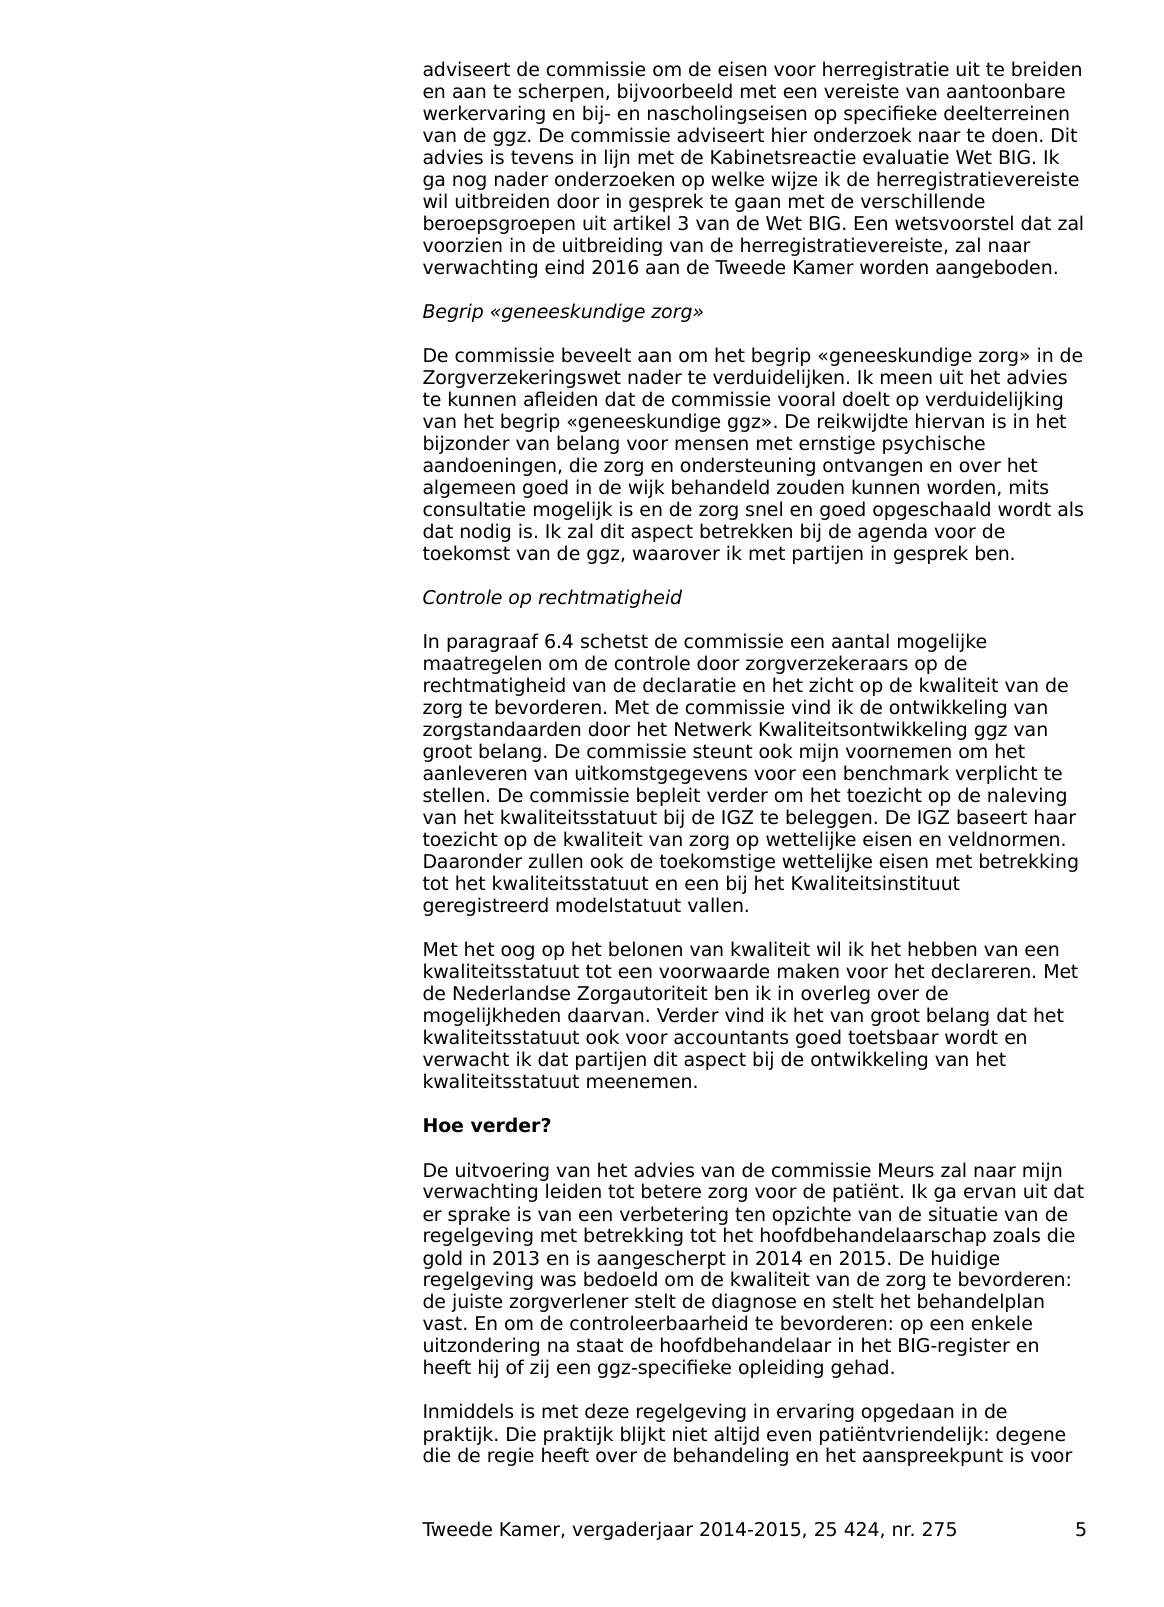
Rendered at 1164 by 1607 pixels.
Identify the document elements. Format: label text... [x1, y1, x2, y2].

subtitle Hoe verder? [422, 1115, 1087, 1137]
text Met het oog op het belonen van kwaliteit wil ik het hebben van een kwaliteitsstatuut tot een voorwaarde maken voor het declareren. Met de Nederlandse Zorgautoriteit ben ik in overleg over de mogelijkheden daarvan. Verder vind ik het van groot belang dat het kwaliteitsstatuut ook voor accountants goed toetsbaar wordt en verwacht ik dat partijen dit aspect bij de ontwikkeling van het kwaliteitsstatuut meenemen. [422, 939, 1087, 1093]
text De uitvoering van het advies van de commissie Meurs zal naar mijn verwachting leiden tot betere zorg voor de patiënt. Ik ga ervan uit dat er sprake is van een verbetering ten opzichte van de situatie van de regelgeving met betrekking tot het hoofdbehandelaarschap zoals die gold in 2013 en is aangescherpt in 2014 en 2015. De huidige regelgeving was bedoeld om de kwaliteit van de zorg te bevorderen: de juiste zorgverlener stelt de diagnose en stelt het behandelplan vast. En om de controleerbaarheid te bevorderen: op een enkele uitzondering na staat de hoofdbehandelaar in het BIG-register en heeft hij of zij een ggz-specifieke opleiding gehad. [422, 1159, 1087, 1379]
subtitle Controle op rechtmatigheid [422, 587, 1087, 609]
subtitle Begrip «geneeskundige zorg» [422, 301, 1087, 323]
text adviseert de commissie om de eisen voor herregistratie uit te breiden en aan te scherpen, bijvoorbeeld met een vereiste van aantoonbare werkervaring en bij- en nascholingseisen op specifieke deelterreinen van de ggz. De commissie adviseert hier onderzoek naar te doen. Dit advies is tevens in lijn met de Kabinetsreactie evaluatie Wet BIG. Ik ga nog nader onderzoeken op welke wijze ik de herregistratievereiste wil uitbreiden door in gesprek te gaan met de verschillende beroepsgroepen uit artikel 3 van de Wet BIG. Een wetsvoorstel dat zal voorzien in de uitbreiding van de herregistratievereiste, zal naar verwachting eind 2016 aan de Tweede Kamer worden aangeboden. [422, 59, 1087, 279]
text De commissie beveelt aan om het begrip «geneeskundige zorg» in de Zorgverzekeringswet nader te verduidelijken. Ik meen uit het advies te kunnen afleiden dat de commissie vooral doelt op verduidelijking van het begrip «geneeskundige ggz». De reikwijdte hiervan is in het bijzonder van belang voor mensen met ernstige psychische aandoeningen, die zorg en ondersteuning ontvangen en over het algemeen goed in de wijk behandeld zouden kunnen worden, mits consultatie mogelijk is en de zorg snel en goed opgeschaald wordt als dat nodig is. Ik zal dit aspect betrekken bij de agenda voor de toekomst van de ggz, waarover ik met partijen in gesprek ben. [422, 345, 1087, 565]
text Inmiddels is met deze regelgeving in ervaring opgedaan in de praktijk. Die praktijk blijkt niet altijd even patiëntvriendelijk: degene die de regie heeft over de behandeling en het aanspreekpunt is voor [422, 1401, 1087, 1467]
text In paragraaf 6.4 schetst de commissie een aantal mogelijke maatregelen om de controle door zorgverzekeraars op de rechtmatigheid van de declaratie en het zicht op de kwaliteit van de zorg te bevorderen. Met de commissie vind ik de ontwikkeling van zorgstandaarden door het Netwerk Kwaliteitsontwikkeling ggz van groot belang. De commissie steunt ook mijn voornemen om het aanleveren van uitkomstgegevens voor een benchmark verplicht te stellen. De commissie bepleit verder om het toezicht op de naleving van het kwaliteitsstatuut bij de IGZ te beleggen. De IGZ baseert haar toezicht op de kwaliteit van zorg op wettelijke eisen en veldnormen. Daaronder zullen ook de toekomstige wettelijke eisen met betrekking tot het kwaliteitsstatuut en een bij het Kwaliteitsinstituut geregistreerd modelstatuut vallen. [422, 631, 1087, 917]
